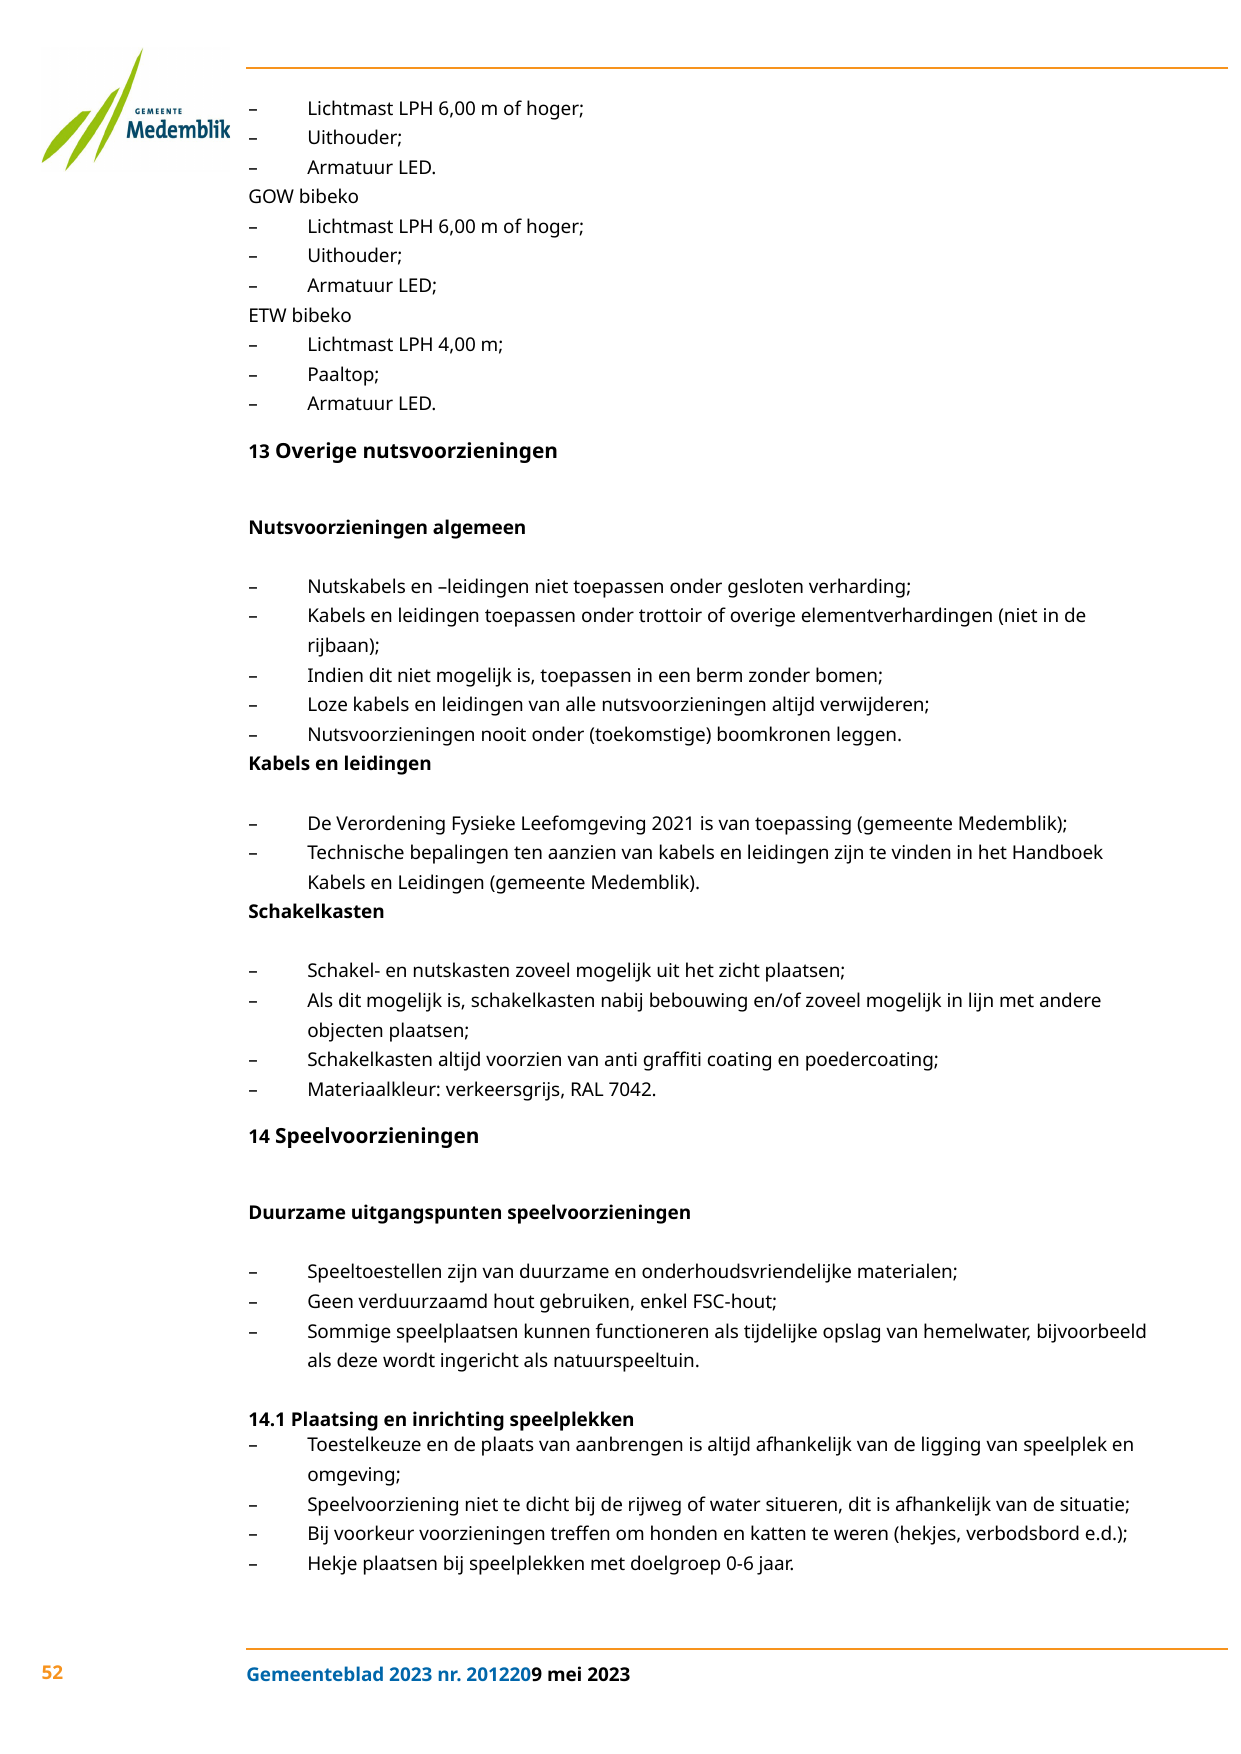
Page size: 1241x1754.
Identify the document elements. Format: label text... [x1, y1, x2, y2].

text GOW bibeko [248, 183, 1152, 209]
list Toestelkeuze en de plaats van aanbrengen is altijd afhankelijk van de ligging van speelplek en omgeving; [248, 1432, 1152, 1487]
list Hekje plaatsen bij speelplekken met doelgroep 0-6 jaar. [248, 1550, 1152, 1576]
table_header Duurzame uitgangspunten speelvoorzieningen Speeltoestellen zijn van duurzame en onderhoudsvriendelijke materialen; Geen verduurzaamd hout gebruiken, enkel FSC-hout; Sommige speelplaatsen kunnen functioneren als tijdelijke opslag van hemelwater, bijvoorbeeld als deze wordt ingericht als natuurspeeltuin. [248, 1200, 1152, 1373]
list Armatuur LED; [248, 272, 1152, 298]
list Loze kabels en leidingen van alle nutsvoorzieningen altijd verwijderen; [248, 691, 1152, 717]
list Lichtmast LPH 6,00 m of hoger; [248, 213, 1152, 239]
list Materiaalkleur: verkeersgrijs, RAL 7042. [248, 1076, 1152, 1102]
list Indien dit niet mogelijk is, toepassen in een berm zonder bomen; [248, 662, 1152, 688]
text Nutsvoorzieningen algemeen [248, 514, 1152, 540]
list De Verordening Fysieke Leefomgeving 2021 is van toepassing (gemeente Medemblik); [248, 810, 1152, 836]
list Armatuur LED. [248, 154, 1152, 180]
list Als dit mogelijk is, schakelkasten nabij bebouwing en/of zoveel mogelijk in lijn met andere objecten plaatsen; [248, 987, 1152, 1043]
list Lichtmast LPH 6,00 m of hoger; [248, 95, 1152, 121]
list Paaltop; [248, 361, 1152, 387]
list Technische bepalingen ten aanzien van kabels en leidingen zijn te vinden in het Handboek Kabels en Leidingen (gemeente Medemblik). [248, 839, 1152, 895]
text 13 Overige nutsvoorzieningen [248, 436, 1152, 465]
text ETW bibeko [248, 302, 1152, 328]
text Schakelkasten [248, 898, 1152, 924]
text Kabels en leidingen [248, 751, 1152, 776]
list Uithouder; [248, 124, 1152, 150]
list Speelvoorziening niet te dicht bij de rijweg of water situeren, dit is afhankelijk van de situatie; [248, 1491, 1152, 1517]
list Uithouder; [248, 243, 1152, 268]
text 14.1 Plaatsing en inrichting speelplekken [248, 1406, 1152, 1432]
list Schakel- en nutskasten zoveel mogelijk uit het zicht plaatsen; [248, 958, 1152, 983]
list Schakelkasten altijd voorzien van anti graffiti coating en poedercoating; [248, 1046, 1152, 1072]
list Kabels en leidingen toepassen onder trottoir of overige elementverhardingen (niet in de rijbaan); [248, 603, 1152, 658]
list Nutsvoorzieningen nooit onder (toekomstige) boomkronen leggen. [248, 721, 1152, 747]
list Bij voorkeur voorzieningen treffen om honden en katten te weren (hekjes, verbodsbord e.d.); [248, 1520, 1152, 1546]
picture [41, 47, 231, 172]
text 14 Speelvoorzieningen [248, 1122, 1152, 1150]
list Nutskabels en –leidingen niet toepassen onder gesloten verharding; [248, 573, 1152, 599]
list Lichtmast LPH 4,00 m; [248, 331, 1152, 357]
list Armatuur LED. [248, 391, 1152, 416]
